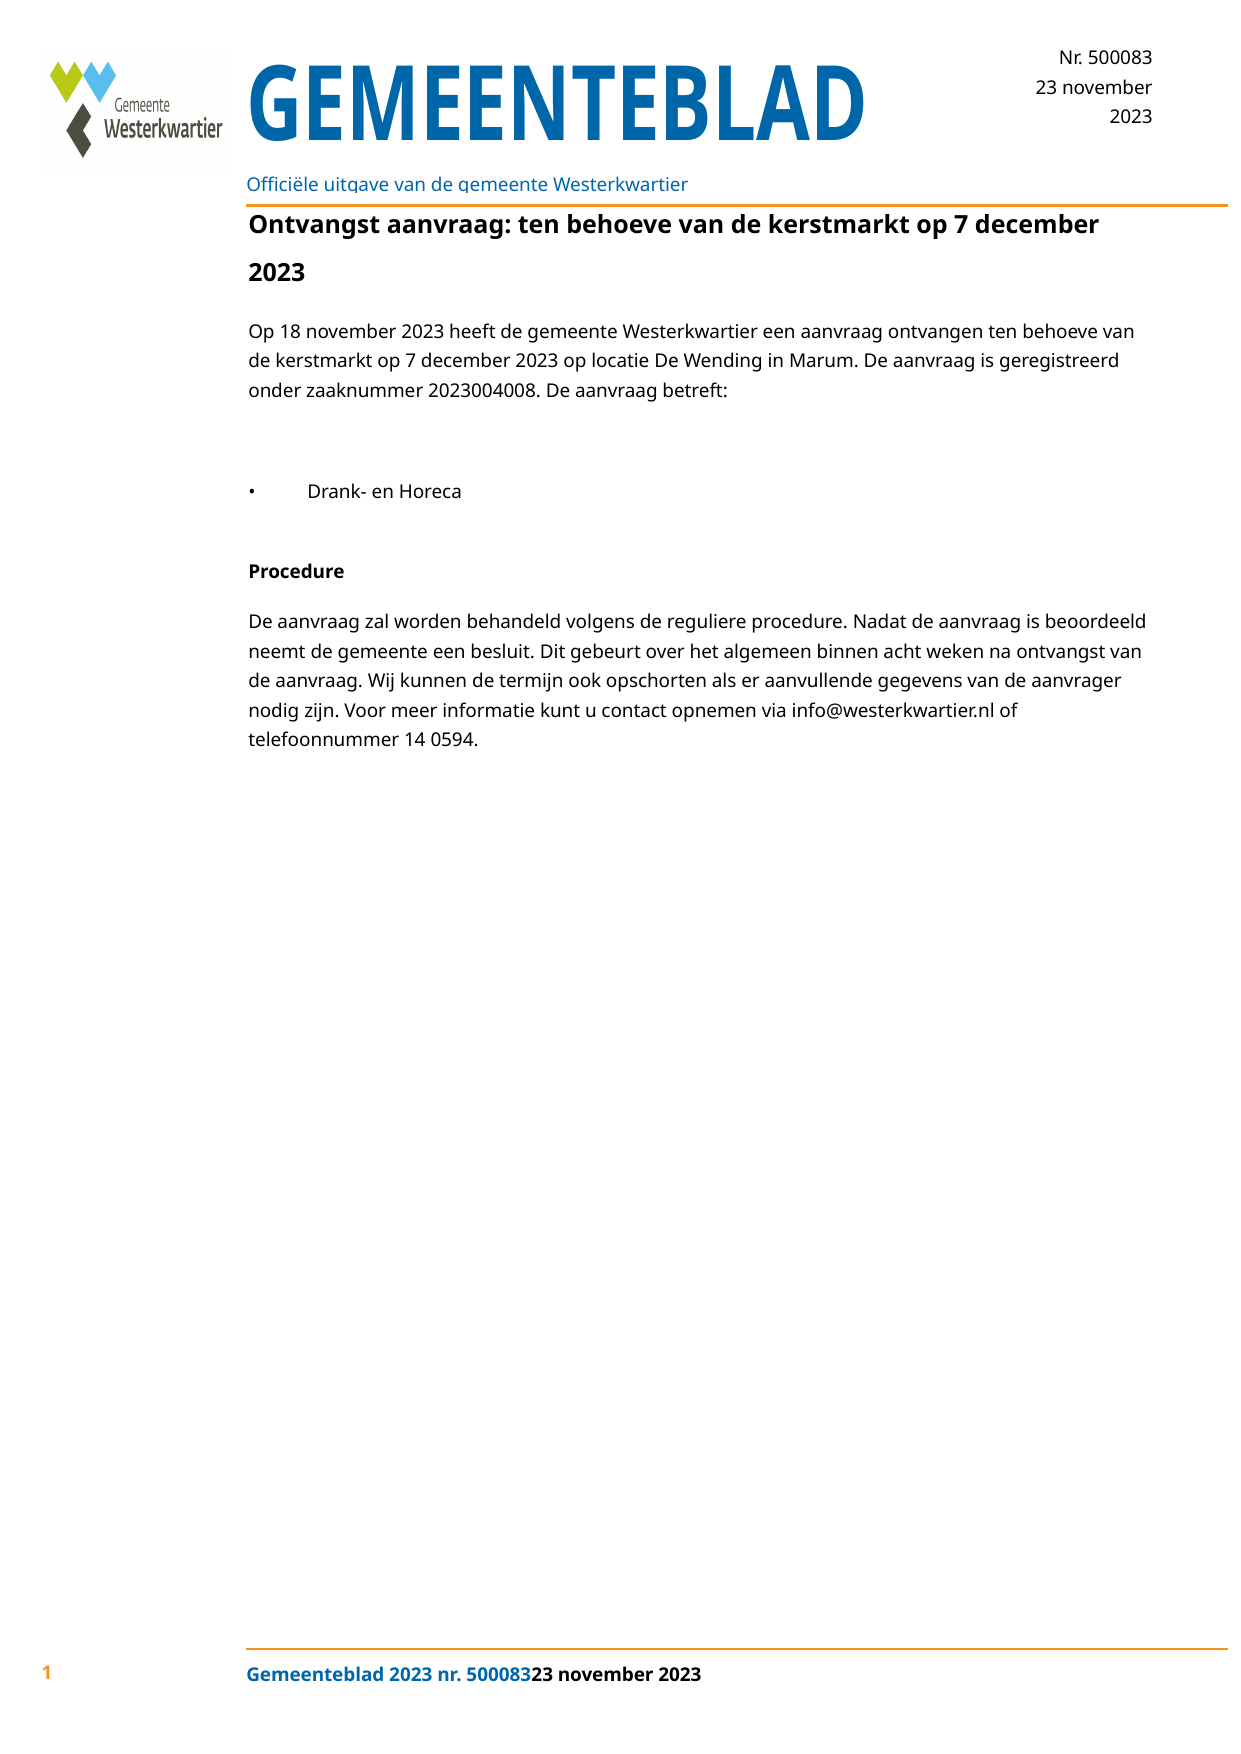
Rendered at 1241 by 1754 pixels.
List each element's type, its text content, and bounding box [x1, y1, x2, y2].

text Op 18 november 2023 heeft de gemeente Westerkwartier een aanvraag ontvangen ten behoeve van de kerstmarkt op 7 december 2023 op locatie De Wending in Marum. De aanvraag is geregistreerd onder zaaknummer 2023004008. De aanvraag betreft: [248, 318, 1152, 403]
picture [41, 47, 231, 172]
list Drank- en Horeca [248, 478, 1152, 504]
text Procedure [248, 558, 1152, 584]
text De aanvraag zal worden behandeld volgens de reguliere procedure. Nadat de aanvraag is beoordeeld neemt de gemeente een besluit. Dit gebeurt over het algemeen binnen acht weken na ontvangst van de aanvraag. Wij kunnen de termijn ook opschorten als er aanvullende gegevens van de aanvrager nodig zijn. Voor meer informatie kunt u contact opnemen via info@westerkwartier.nl of telefoonnummer 14 0594. [248, 608, 1152, 752]
text Ontvangst aanvraag: ten behoeve van de kerstmarkt op 7 december 2023 [248, 207, 1152, 288]
